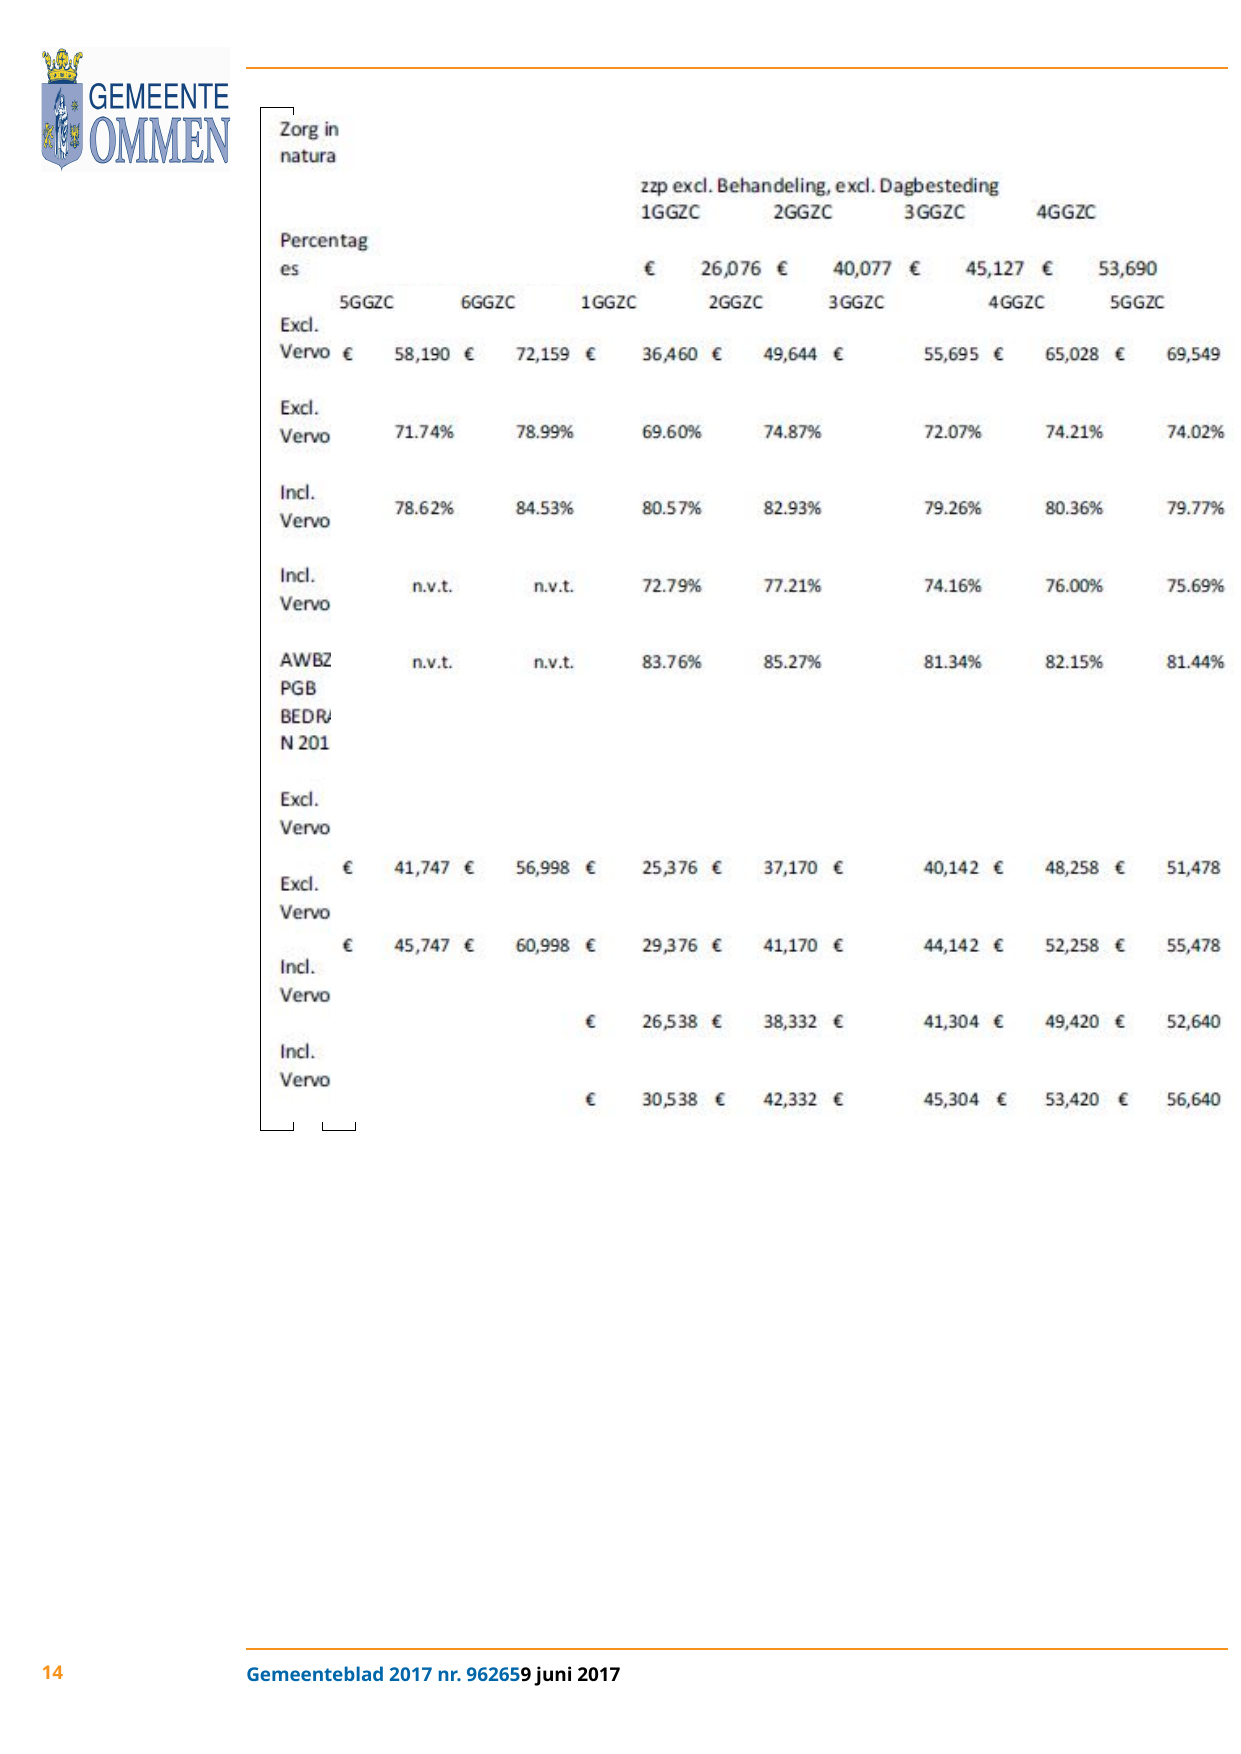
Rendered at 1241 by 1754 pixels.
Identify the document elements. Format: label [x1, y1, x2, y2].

picture [268, 115, 1235, 1122]
picture [41, 47, 231, 172]
